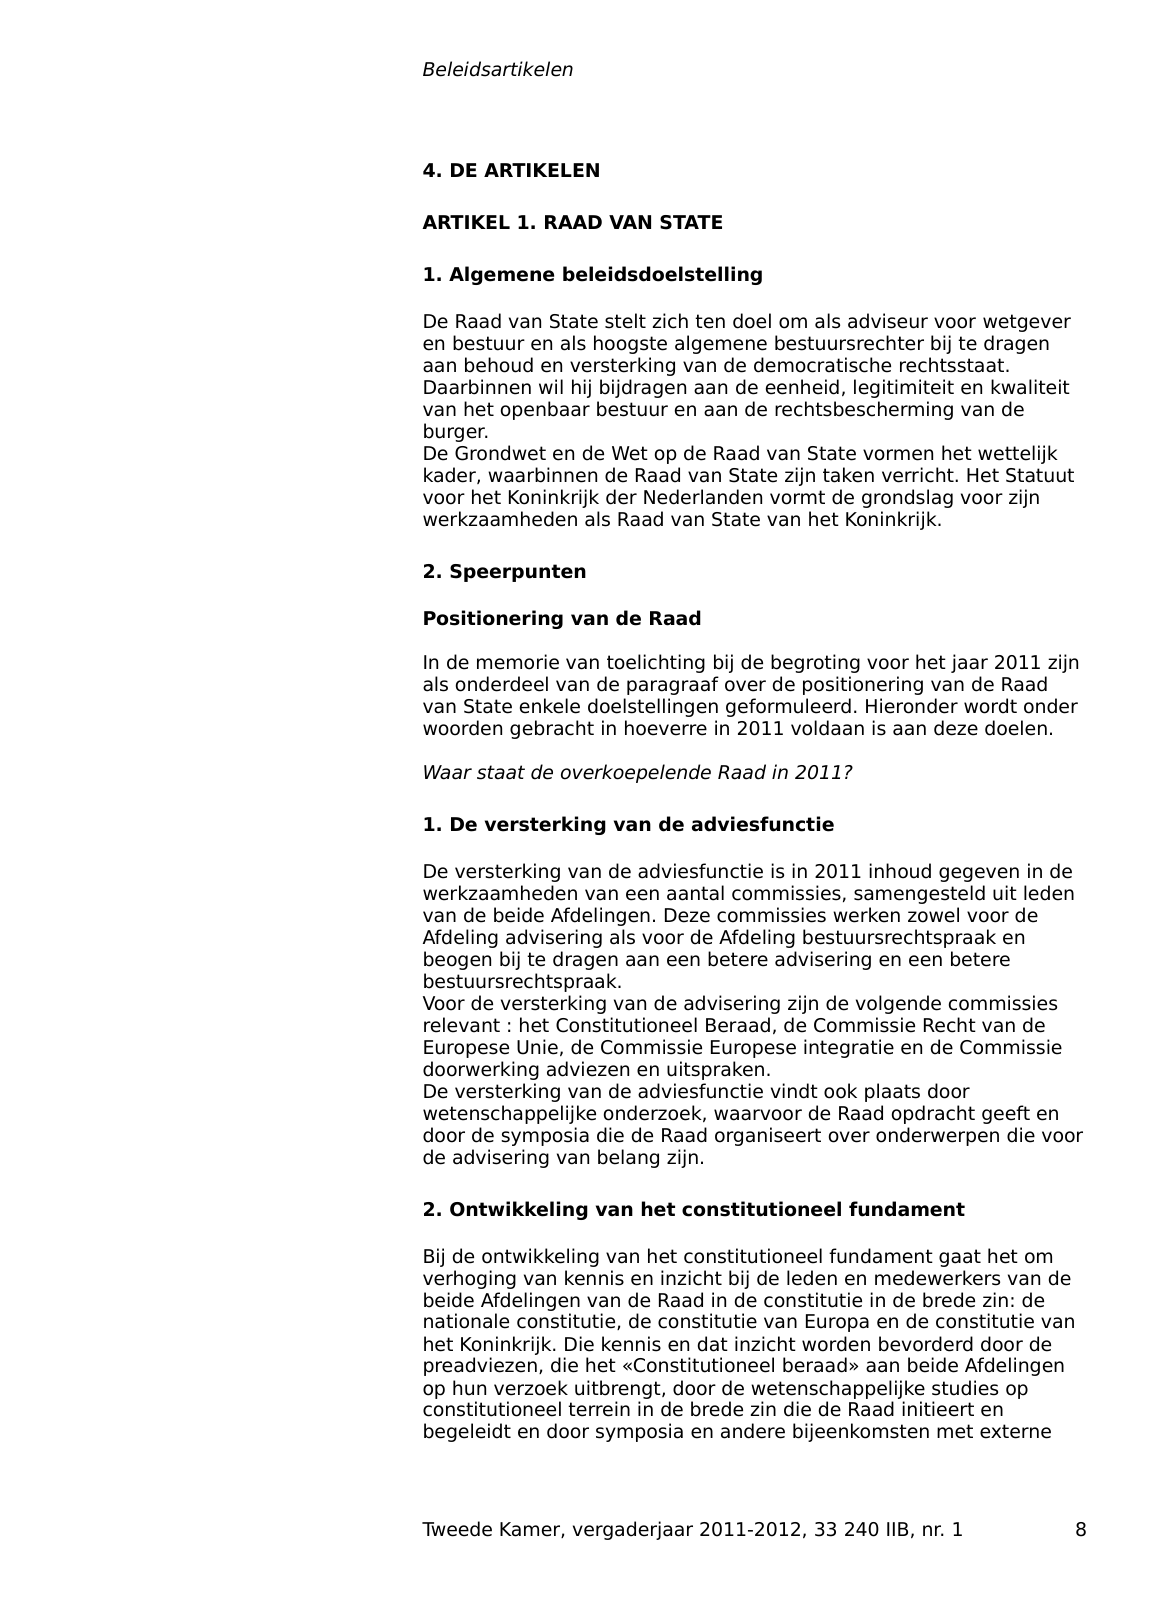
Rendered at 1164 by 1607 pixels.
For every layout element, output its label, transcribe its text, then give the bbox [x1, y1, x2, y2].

subtitle 2. Ontwikkeling van het constitutioneel fundament [422, 1198, 1087, 1221]
subtitle 2. Speerpunten [422, 561, 1087, 583]
text In de memorie van toelichting bij de begroting voor het jaar 2011 zijn als onderdeel van de paragraaf over de positionering van de Raad van State enkele doelstellingen geformuleerd. Hieronder wordt onder woorden gebracht in hoeverre in 2011 voldaan is aan deze doelen. [422, 652, 1087, 740]
text De Raad van State stelt zich ten doel om als adviseur voor wetgever en bestuur en als hoogste algemene bestuursrechter bij te dragen aan behoud en versterking van de democratische rechtsstaat. Daarbinnen wil hij bijdragen aan de eenheid, legitimiteit en kwaliteit van het openbaar bestuur en aan de rechtsbescherming van de burger. [422, 311, 1087, 443]
subtitle Positionering van de Raad [422, 608, 1087, 629]
subtitle 1. Algemene beleidsdoelstelling [422, 264, 1087, 286]
text Bij de ontwikkeling van het constitutioneel fundament gaat het om verhoging van kennis en inzicht bij de leden en medewerkers van de beide Afdelingen van de Raad in de constitutie in de brede zin: de nationale constitutie, de constitutie van Europa en de constitutie van het Koninkrijk. Die kennis en dat inzicht worden bevorderd door de preadviezen, die het «Constitutioneel beraad» aan beide Afdelingen op hun verzoek uitbrengt, door de wetenschappelijke studies op constitutioneel terrein in de brede zin die de Raad initieert en begeleidt en door symposia en andere bijeenkomsten met externe [422, 1246, 1087, 1443]
subtitle 1. De versterking van de adviesfunctie [422, 814, 1087, 836]
text De versterking van de adviesfunctie vindt ook plaats door wetenschappelijke onderzoek, waarvoor de Raad opdracht geeft en door de symposia die de Raad organiseert over onderwerpen die voor de advisering van belang zijn. [422, 1081, 1087, 1168]
text Voor de versterking van de advisering zijn de volgende commissies relevant : het Constitutioneel Beraad, de Commissie Recht van de Europese Unie, de Commissie Europese integratie en de Commissie doorwerking adviezen en uitspraken. [422, 993, 1087, 1081]
subtitle 4. DE ARTIKELEN [422, 160, 1087, 182]
text Waar staat de overkoepelende Raad in 2011? [422, 762, 1087, 784]
text De versterking van de adviesfunctie is in 2011 inhoud gegeven in de werkzaamheden van een aantal commissies, samengesteld uit leden van de beide Afdelingen. Deze commissies werken zowel voor de Afdeling advisering als voor de Afdeling bestuursrechtspraak en beogen bij te dragen aan een betere advisering en een betere bestuursrechtspraak. [422, 861, 1087, 993]
text De Grondwet en de Wet op de Raad van State vormen het wettelijk kader, waarbinnen de Raad van State zijn taken verricht. Het Statuut voor het Koninkrijk der Nederlanden vormt de grondslag voor zijn werkzaamheden als Raad van State van het Koninkrijk. [422, 443, 1087, 531]
subtitle ARTIKEL 1. RAAD VAN STATE [422, 212, 1087, 234]
